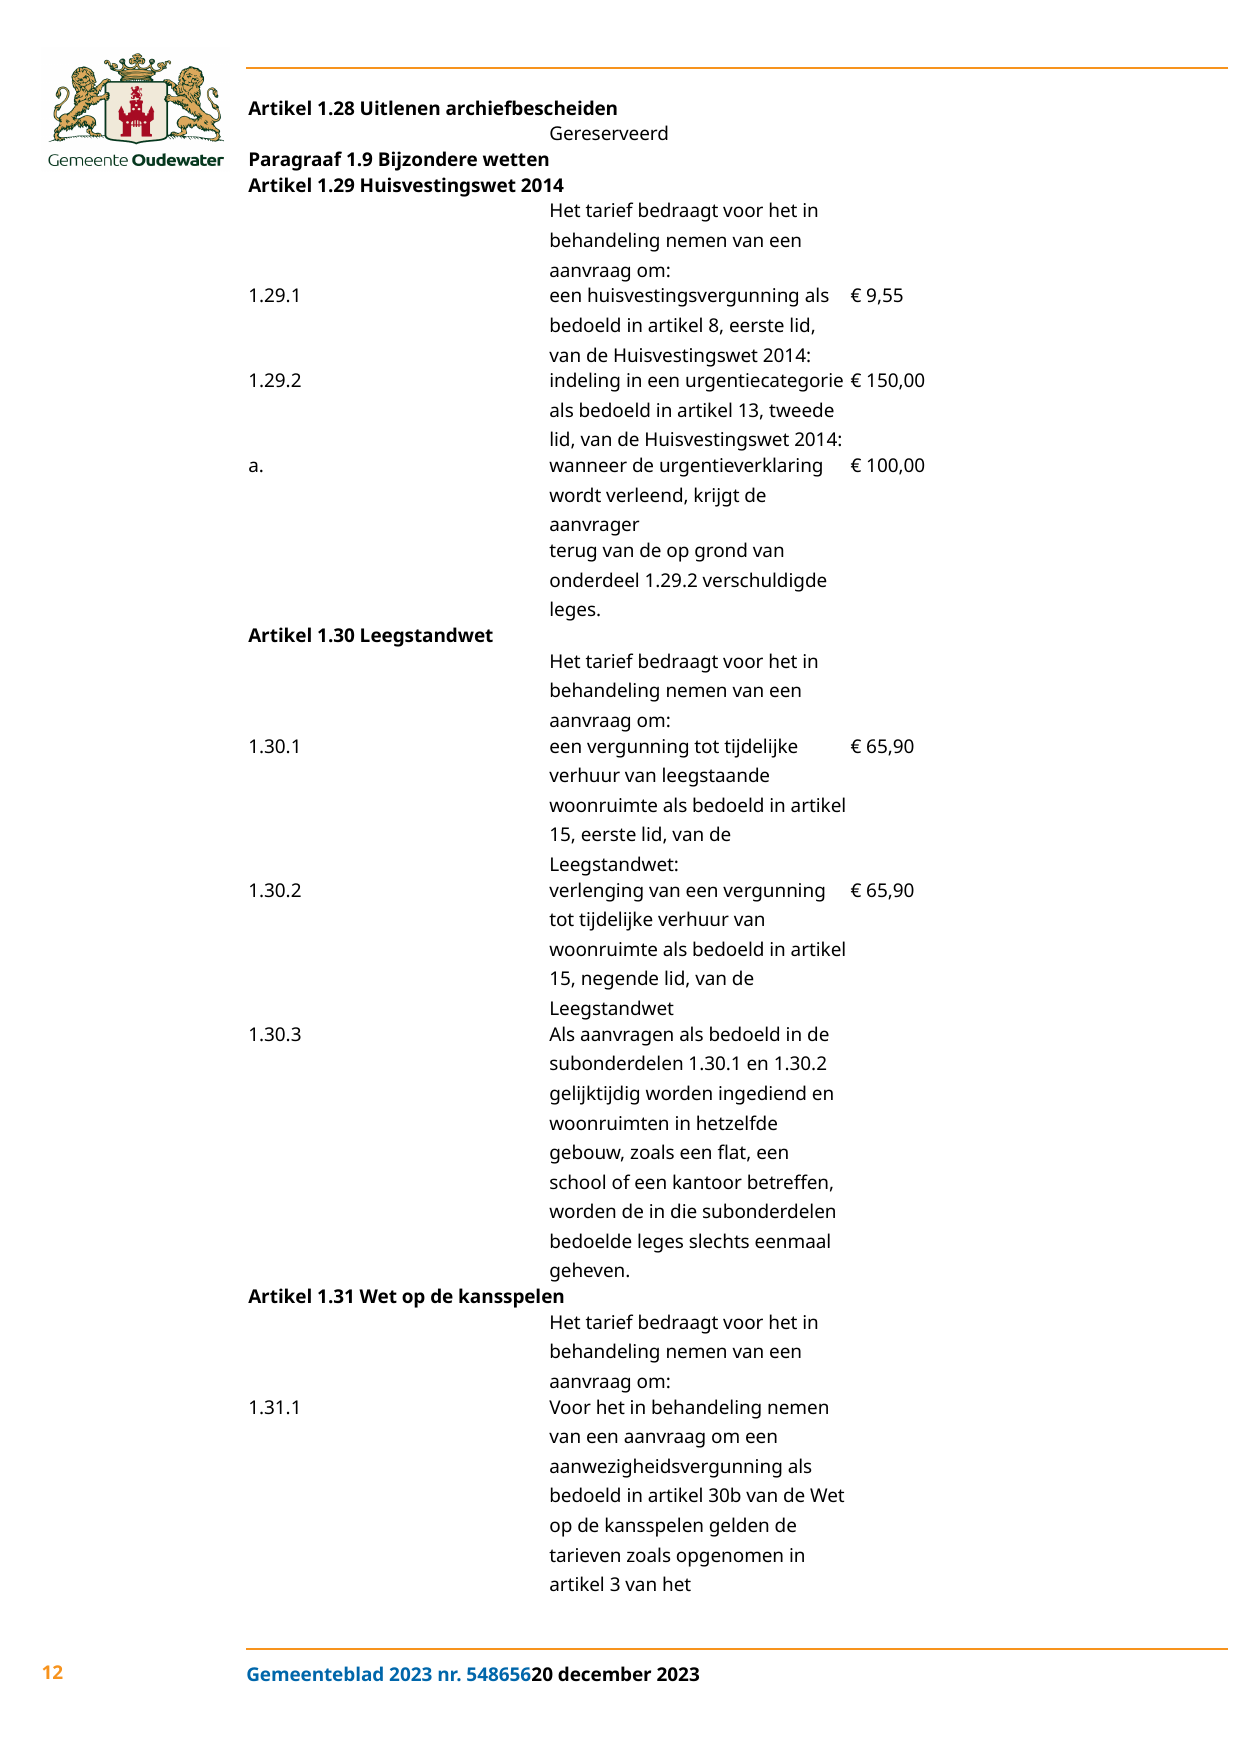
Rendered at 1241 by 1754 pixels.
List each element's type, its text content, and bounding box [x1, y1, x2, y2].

table_cell € 100,00 [850, 453, 1152, 537]
table_cell [248, 537, 549, 622]
table_cell [248, 1309, 549, 1394]
table_cell € 65,90 [850, 877, 1152, 1021]
table_cell terug van de op grond van onderdeel 1.29.2 verschuldigde leges. [549, 537, 850, 622]
table_cell 1.29.1 [248, 283, 549, 367]
table_cell een huisvestingsvergunning als bedoeld in artikel 8, eerste lid, van de Huisvestingswet 2014: [549, 283, 850, 367]
table_cell verlenging van een vergunning tot tijdelijke verhuur van woonruimte als bedoeld in artikel 15, negende lid, van de Leegstandwet [549, 877, 850, 1021]
table_cell a. [248, 453, 549, 537]
table_cell Voor het in behandeling nemen van een aanvraag om een aanwezigheidsvergunning als bedoeld in artikel 30b van de Wet op de kansspelen gelden de tarieven zoals opgenomen in artikel 3 van het [549, 1394, 850, 1597]
picture [41, 47, 231, 172]
table_cell [850, 121, 1152, 146]
table_cell [248, 198, 549, 283]
table_cell 1.30.2 [248, 877, 549, 1021]
table_cell [850, 1394, 1152, 1597]
table_cell € 150,00 [850, 368, 1152, 452]
table_cell Gereserveerd [549, 121, 850, 146]
table_cell € 65,90 [850, 733, 1152, 877]
table_cell Het tarief bedraagt voor het in behandeling nemen van een aanvraag om: [549, 648, 850, 733]
table_cell Artikel 1.30 Leegstandwet [248, 622, 1152, 648]
table_cell indeling in een urgentiecategorie als bedoeld in artikel 13, tweede lid, van de Huisvestingswet 2014: [549, 368, 850, 452]
table_cell wanneer de urgentieverklaring wordt verleend, krijgt de aanvrager [549, 453, 850, 537]
table_cell 1.30.3 [248, 1021, 549, 1283]
table_cell 1.30.1 [248, 733, 549, 877]
table_cell 1.31.1 [248, 1394, 549, 1597]
table_cell Als aanvragen als bedoeld in de subonderdelen 1.30.1 en 1.30.2 gelijktijdig worden ingediend en woonruimten in hetzelfde gebouw, zoals een flat, een school of een kantoor betreffen, worden de in die subonderdelen bedoelde leges slechts eenmaal geheven. [549, 1021, 850, 1283]
table_cell [850, 1309, 1152, 1394]
table_cell [850, 648, 1152, 733]
table_cell een vergunning tot tijdelijke verhuur van leegstaande woonruimte als bedoeld in artikel 15, eerste lid, van de Leegstandwet: [549, 733, 850, 877]
table_cell € 9,55 [850, 283, 1152, 367]
table_cell [850, 198, 1152, 283]
table_cell [850, 537, 1152, 622]
table_cell [248, 121, 549, 146]
table_cell 1.29.2 [248, 368, 549, 452]
table_cell [248, 648, 549, 733]
table_cell Het tarief bedraagt voor het in behandeling nemen van een aanvraag om: [549, 198, 850, 283]
table_cell Artikel 1.29 Huisvestingswet 2014 [248, 172, 1152, 198]
table_cell Artikel 1.28 Uitlenen archiefbescheiden [248, 95, 1152, 121]
table_cell Het tarief bedraagt voor het in behandeling nemen van een aanvraag om: [549, 1309, 850, 1394]
table_cell [850, 1021, 1152, 1283]
table_cell Paragraaf 1.9 Bijzondere wetten [248, 146, 1152, 172]
table_cell Artikel 1.31 Wet op de kansspelen [248, 1283, 1152, 1309]
